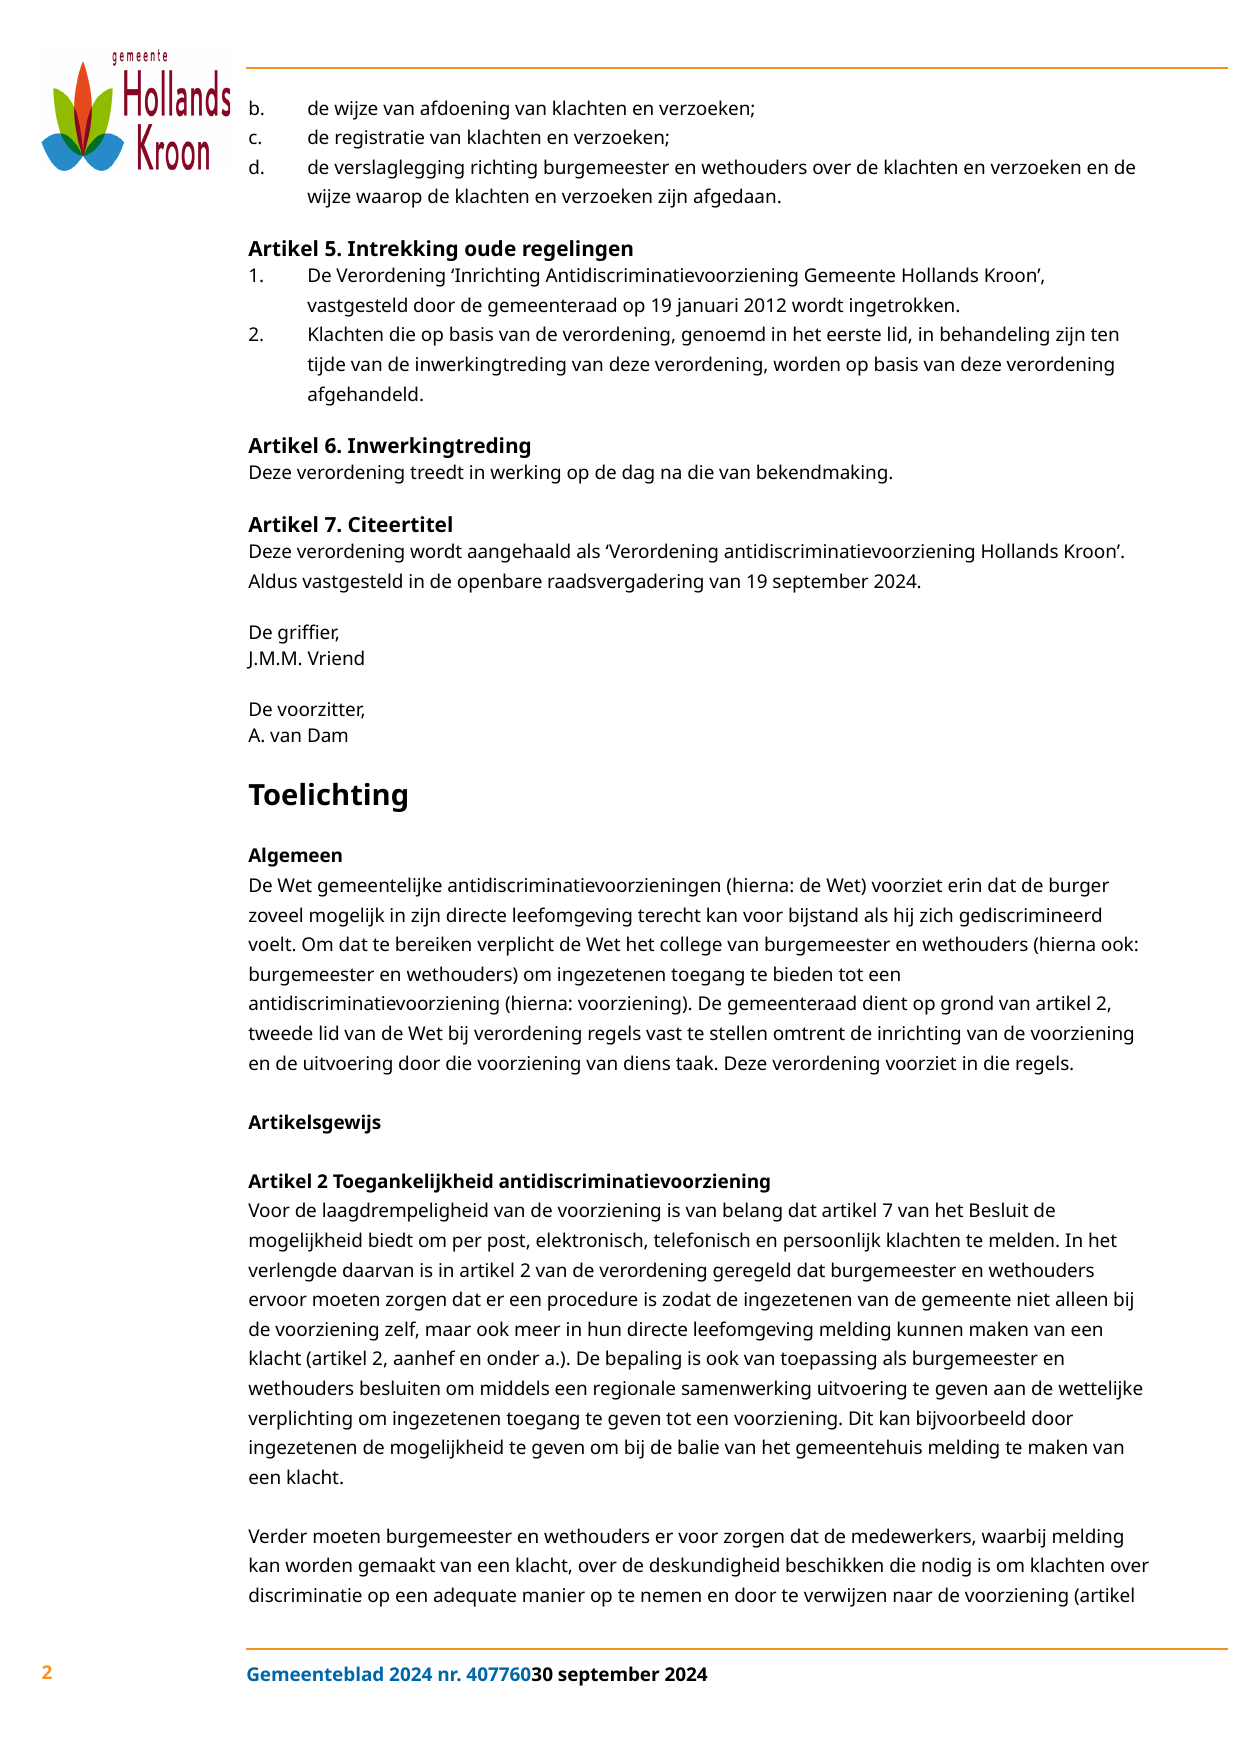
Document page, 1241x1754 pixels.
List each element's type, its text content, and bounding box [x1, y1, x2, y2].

list De Verordening ‘Inrichting Antidiscriminatievoorziening Gemeente Hollands Kroon’, vastgesteld door de gemeenteraad op 19 januari 2012 wordt ingetrokken. [248, 262, 1152, 318]
list de registratie van klachten en verzoeken; [248, 124, 1152, 150]
text Deze verordening treedt in werking op de dag na die van bekendmaking. [248, 459, 1152, 485]
text Toelichting [248, 774, 1152, 813]
picture [41, 47, 231, 172]
list de verslaglegging richting burgemeester en wethouders over de klachten en verzoeken en de wijze waarop de klachten en verzoeken zijn afgedaan. [248, 154, 1152, 209]
text Artikel 7. Citeertitel [248, 510, 1152, 538]
text De Wet gemeentelijke antidiscriminatievoorzieningen (hierna: de Wet) voorziet erin dat de burger zoveel mogelijk in zijn directe leefomgeving terecht kan voor bijstand als hij zich gediscrimineerd voelt. Om dat te bereiken verplicht de Wet het college van burgemeester en wethouders (hierna ook: burgemeester en wethouders) om ingezetenen toegang te bieden tot een antidiscriminatievoorziening (hierna: voorziening). De gemeenteraad dient op grond van artikel 2, tweede lid van de Wet bij verordening regels vast te stellen omtrent de inrichting van de voorziening en de uitvoering door die voorziening van diens taak. Deze verordening voorziet in die regels. [248, 872, 1152, 1076]
text Algemeen [248, 843, 1152, 868]
text Verder moeten burgemeester en wethouders er voor zorgen dat de medewerkers, waarbij melding kan worden gemaakt van een klacht, over de deskundigheid beschikken die nodig is om klachten over discriminatie op een adequate manier op te nemen en door te verwijzen naar de voorziening (artikel [248, 1523, 1152, 1608]
text De griffier, [248, 619, 1152, 645]
text Aldus vastgesteld in de openbare raadsvergadering van 19 september 2024. [248, 568, 1152, 594]
text Deze verordening wordt aangehaald als ‘Verordening antidiscriminatievoorziening Hollands Kroon’. [248, 538, 1152, 564]
text Artikel 2 Toegankelijkheid antidiscriminatievoorziening [248, 1168, 1152, 1194]
text A. van Dam [248, 722, 1152, 748]
text Artikel 5. Intrekking oude regelingen [248, 234, 1152, 262]
text Artikelsgewijs [248, 1109, 1152, 1135]
list Klachten die op basis van de verordening, genoemd in het eerste lid, in behandeling zijn ten tijde van de inwerkingtreding van deze verordening, worden op basis van deze verordening afgehandeld. [248, 322, 1152, 406]
text Artikel 6. Inwerkingtreding [248, 431, 1152, 459]
text Voor de laagdrempeligheid van de voorziening is van belang dat artikel 7 van het Besluit de mogelijkheid biedt om per post, elektronisch, telefonisch en persoonlijk klachten te melden. In het verlengde daarvan is in artikel 2 van de verordening geregeld dat burgemeester en wethouders ervoor moeten zorgen dat er een procedure is zodat de ingezetenen van de gemeente niet alleen bij de voorziening zelf, maar ook meer in hun directe leefomgeving melding kunnen maken van een klacht (artikel 2, aanhef en onder a.). De bepaling is ook van toepassing als burgemeester en wethouders besluiten om middels een regionale samenwerking uitvoering te geven aan de wettelijke verplichting om ingezetenen toegang te geven tot een voorziening. Dit kan bijvoorbeeld door ingezetenen de mogelijkheid te geven om bij de balie van het gemeentehuis melding te maken van een klacht. [248, 1198, 1152, 1490]
list de wijze van afdoening van klachten en verzoeken; [248, 95, 1152, 121]
text J.M.M. Vriend [248, 645, 1152, 671]
text De voorzitter, [248, 697, 1152, 722]
